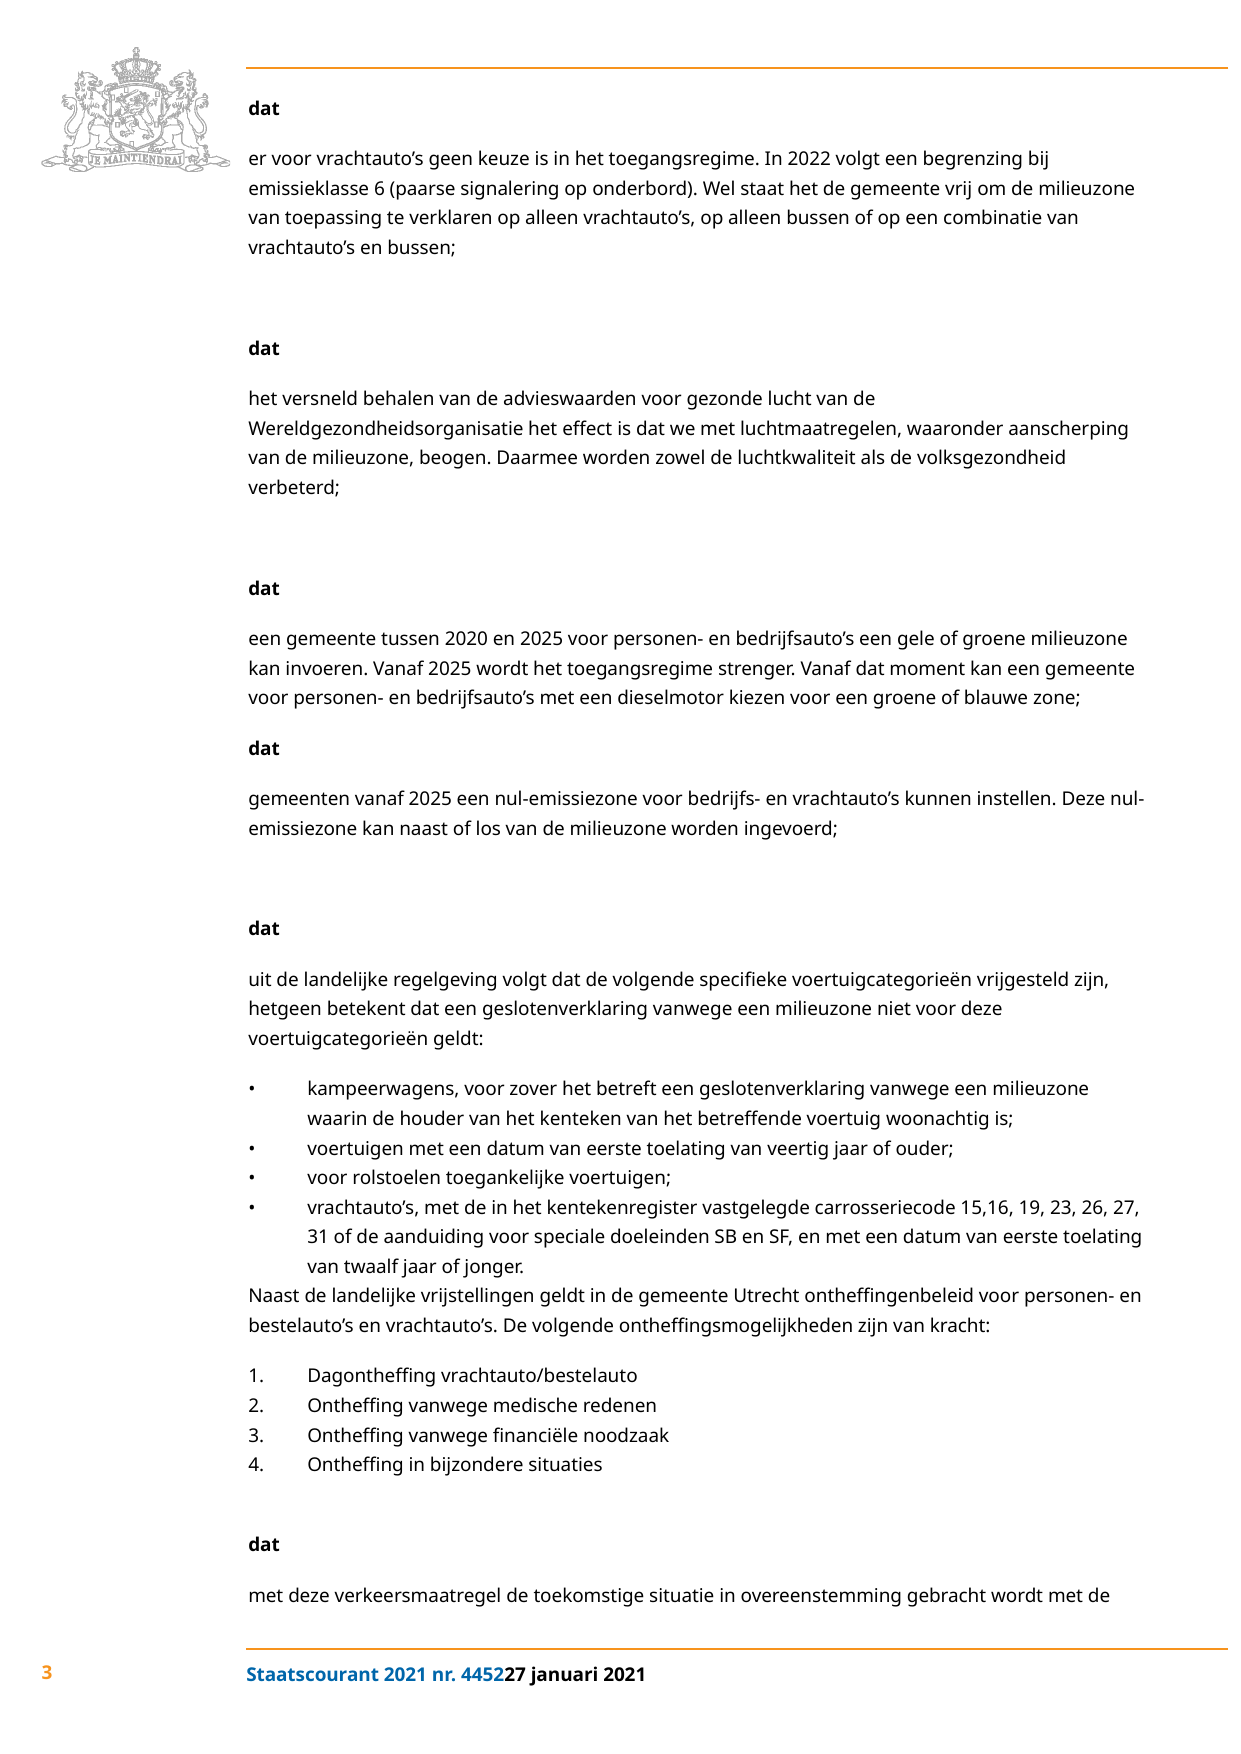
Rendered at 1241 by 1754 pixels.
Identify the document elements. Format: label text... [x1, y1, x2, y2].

text dat [248, 1531, 1152, 1557]
text dat [248, 916, 1152, 941]
text Naast de landelijke vrijstellingen geldt in de gemeente Utrecht ontheffingenbeleid voor personen- en bestelauto’s en vrachtauto’s. De volgende ontheffingsmogelijkheden zijn van kracht: [248, 1283, 1152, 1338]
list vrachtauto’s, met de in het kentekenregister vastgelegde carrosseriecode 15,16, 19, 23, 26, 27, 31 of de aanduiding voor speciale doeleinden SB en SF, en met een datum van eerste toelating van twaalf jaar of jonger. [248, 1194, 1152, 1279]
text dat [248, 335, 1152, 361]
text een gemeente tussen 2020 en 2025 voor personen- en bedrijfsauto’s een gele of groene milieuzone kan invoeren. Vanaf 2025 wordt het toegangsregime strenger. Vanaf dat moment kan een gemeente voor personen- en bedrijfsauto’s met een dieselmotor kiezen voor een groene of blauwe zone; [248, 625, 1152, 710]
text het versneld behalen van de advieswaarden voor gezonde lucht van de Wereldgezondheidsorganisatie het effect is dat we met luchtmaatregelen, waaronder aanscherping van de milieuzone, beogen. Daarmee worden zowel de luchtkwaliteit als de volksgezondheid verbeterd; [248, 385, 1152, 500]
text met deze verkeersmaatregel de toekomstige situatie in overeenstemming gebracht wordt met de [248, 1582, 1152, 1608]
list Ontheffing vanwege financiële noodzaak [248, 1422, 1152, 1448]
text dat [248, 95, 1152, 121]
list Ontheffing in bijzondere situaties [248, 1451, 1152, 1477]
picture [41, 47, 231, 172]
text dat [248, 735, 1152, 761]
list Dagontheffing vrachtauto/bestelauto [248, 1363, 1152, 1388]
text uit de landelijke regelgeving volgt dat de volgende specifieke voertuigcategorieën vrijgesteld zijn, hetgeen betekent dat een geslotenverklaring vanwege een milieuzone niet voor deze voertuigcategorieën geldt: [248, 966, 1152, 1051]
list voor rolstoelen toegankelijke voertuigen; [248, 1164, 1152, 1190]
list kampeerwagens, voor zover het betreft een geslotenverklaring vanwege een milieuzone waarin de houder van het kenteken van het betreffende voertuig woonachtig is; [248, 1076, 1152, 1131]
text gemeenten vanaf 2025 een nul-emissiezone voor bedrijfs- en vrachtauto’s kunnen instellen. Deze nul-emissiezone kan naast of los van de milieuzone worden ingevoerd; [248, 785, 1152, 841]
text dat [248, 575, 1152, 601]
list Ontheffing vanwege medische redenen [248, 1392, 1152, 1418]
list voertuigen met een datum van eerste toelating van veertig jaar of ouder; [248, 1135, 1152, 1161]
text er voor vrachtauto’s geen keuze is in het toegangsregime. In 2022 volgt een begrenzing bij emissieklasse 6 (paarse signalering op onderbord). Wel staat het de gemeente vrij om de milieuzone van toepassing te verklaren op alleen vrachtauto’s, op alleen bussen of op een combinatie van vrachtauto’s en bussen; [248, 145, 1152, 260]
